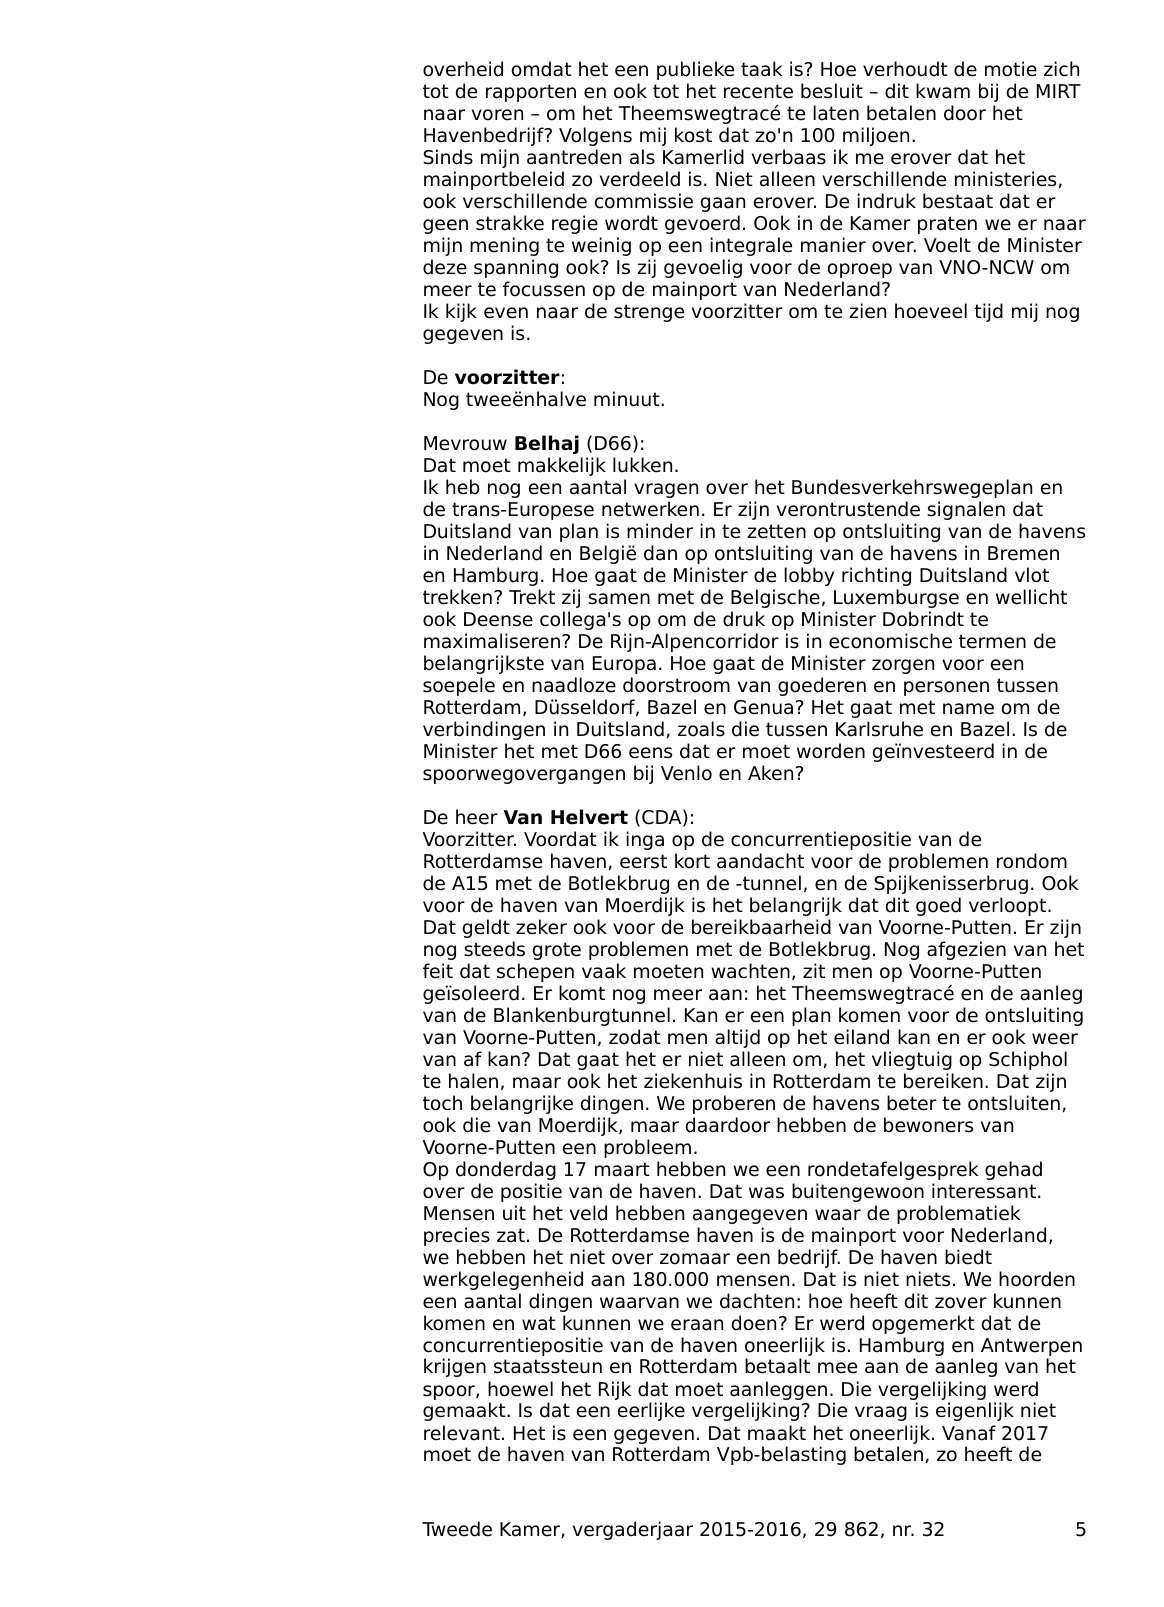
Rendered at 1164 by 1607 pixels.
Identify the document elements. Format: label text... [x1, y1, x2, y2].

text Ik heb nog een aantal vragen over het Bundesverkehrswegeplan en de trans-Europese netwerken. Er zijn verontrustende signalen dat Duitsland van plan is minder in te zetten op ontsluiting van de havens in Nederland en België dan op ontsluiting van de havens in Bremen en Hamburg. Hoe gaat de Minister de lobby richting Duitsland vlot trekken? Trekt zij samen met de Belgische, Luxemburgse en wellicht ook Deense collega's op om de druk op Minister Dobrindt te maximaliseren? De Rijn-Alpencorridor is in economische termen de belangrijkste van Europa. Hoe gaat de Minister zorgen voor een soepele en naadloze doorstroom van goederen en personen tussen Rotterdam, Düsseldorf, Bazel en Genua? Het gaat met name om de verbindingen in Duitsland, zoals die tussen Karlsruhe en Bazel. Is de Minister het met D66 eens dat er moet worden geïnvesteerd in de spoorwegovergangen bij Venlo en Aken? [422, 477, 1087, 785]
text De voorzitter: [422, 367, 1087, 389]
text Nog tweeënhalve minuut. [422, 389, 1087, 411]
text Voorzitter. Voordat ik inga op de concurrentiepositie van de Rotterdamse haven, eerst kort aandacht voor de problemen rondom de A15 met de Botlekbrug en de -tunnel, en de Spijkenisserbrug. Ook voor de haven van Moerdijk is het belangrijk dat dit goed verloopt. Dat geldt zeker ook voor de bereikbaarheid van Voorne-Putten. Er zijn nog steeds grote problemen met de Botlekbrug. Nog afgezien van het feit dat schepen vaak moeten wachten, zit men op Voorne-Putten geïsoleerd. Er komt nog meer aan: het Theemswegtracé en de aanleg van de Blankenburgtunnel. Kan er een plan komen voor de ontsluiting van Voorne-Putten, zodat men altijd op het eiland kan en er ook weer van af kan? Dat gaat het er niet alleen om, het vliegtuig op Schiphol te halen, maar ook het ziekenhuis in Rotterdam te bereiken. Dat zijn toch belangrijke dingen. We proberen de havens beter te ontsluiten, ook die van Moerdijk, maar daardoor hebben de bewoners van Voorne-Putten een probleem. [422, 829, 1087, 1159]
text Dat moet makkelijk lukken. [422, 455, 1087, 477]
text overheid omdat het een publieke taak is? Hoe verhoudt de motie zich tot de rapporten en ook tot het recente besluit – dit kwam bij de MIRT naar voren – om het Theemswegtracé te laten betalen door het Havenbedrijf? Volgens mij kost dat zo'n 100 miljoen. [422, 59, 1087, 147]
text Sinds mijn aantreden als Kamerlid verbaas ik me erover dat het mainportbeleid zo verdeeld is. Niet alleen verschillende ministeries, ook verschillende commissie gaan erover. De indruk bestaat dat er geen strakke regie wordt gevoerd. Ook in de Kamer praten we er naar mijn mening te weinig op een integrale manier over. Voelt de Minister deze spanning ook? Is zij gevoelig voor de oproep van VNO-NCW om meer te focussen op de mainport van Nederland? [422, 147, 1087, 301]
text Ik kijk even naar de strenge voorzitter om te zien hoeveel tijd mij nog gegeven is. [422, 301, 1087, 345]
text De heer Van Helvert (CDA): [422, 807, 1087, 829]
text Mevrouw Belhaj (D66): [422, 433, 1087, 455]
text Op donderdag 17 maart hebben we een rondetafelgesprek gehad over de positie van de haven. Dat was buitengewoon interessant. Mensen uit het veld hebben aangegeven waar de problematiek precies zat. De Rotterdamse haven is de mainport voor Nederland, we hebben het niet over zomaar een bedrijf. De haven biedt werkgelegenheid aan 180.000 mensen. Dat is niet niets. We hoorden een aantal dingen waarvan we dachten: hoe heeft dit zover kunnen komen en wat kunnen we eraan doen? Er werd opgemerkt dat de concurrentiepositie van de haven oneerlijk is. Hamburg en Antwerpen krijgen staatssteun en Rotterdam betaalt mee aan de aanleg van het spoor, hoewel het Rijk dat moet aanleggen. Die vergelijking werd gemaakt. Is dat een eerlijke vergelijking? Die vraag is eigenlijk niet relevant. Het is een gegeven. Dat maakt het oneerlijk. Vanaf 2017 moet de haven van Rotterdam Vpb-belasting betalen, zo heeft de [422, 1159, 1087, 1466]
